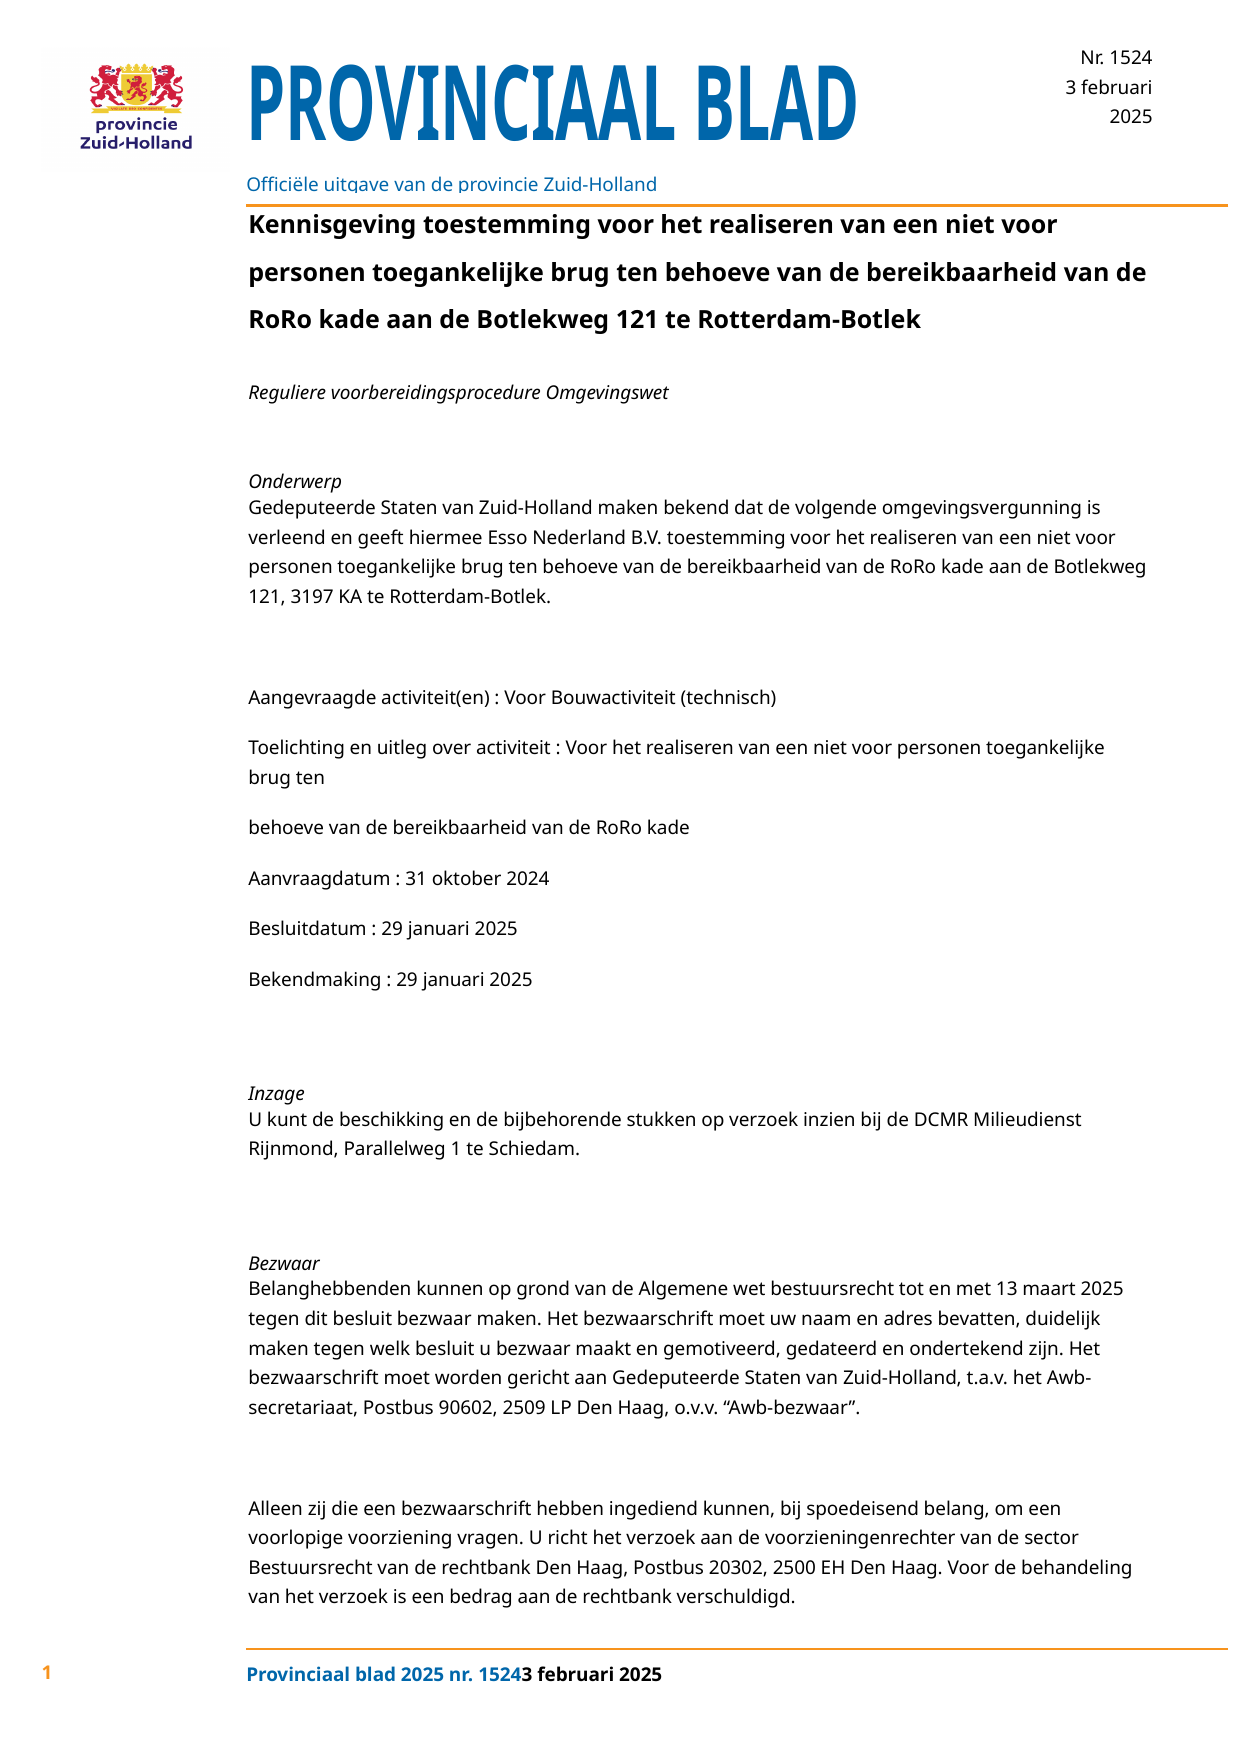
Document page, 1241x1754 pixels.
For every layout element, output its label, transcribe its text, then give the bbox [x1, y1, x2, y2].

text behoeve van de bereikbaarheid van de RoRo kade [248, 814, 1152, 840]
text Reguliere voorbereidingsprocedure Omgevingswet [248, 379, 1152, 405]
text Bekendmaking : 29 januari 2025 [248, 966, 1152, 991]
text Gedeputeerde Staten van Zuid-Holland maken bekend dat de volgende omgevingsvergunning is verleend en geeft hiermee Esso Nederland B.V. toestemming voor het realiseren van een niet voor personen toegankelijke brug ten behoeve van de bereikbaarheid van de RoRo kade aan de Botlekweg 121, 3197 KA te Rotterdam-Botlek. [248, 494, 1152, 609]
text U kunt de beschikking en de bijbehorende stukken op verzoek inzien bij de DCMR Milieudienst Rijnmond, Parallelweg 1 te Schiedam. [248, 1106, 1152, 1161]
text Bezwaar [248, 1250, 1152, 1276]
text Toelichting en uitleg over activiteit : Voor het realiseren van een niet voor personen toegankelijke brug ten [248, 734, 1152, 790]
text Alleen zij die een bezwaarschrift hebben ingediend kunnen, bij spoedeisend belang, om een voorlopige voorziening vragen. U richt het verzoek aan de voorzieningenrechter van de sector Bestuursrecht van de rechtbank Den Haag, Postbus 20302, 2500 EH Den Haag. Voor de behandeling van het verzoek is een bedrag aan de rechtbank verschuldigd. [248, 1495, 1152, 1609]
text Onderwerp [248, 469, 1152, 494]
picture [41, 47, 231, 172]
text Belanghebbenden kunnen op grond van de Algemene wet bestuursrecht tot en met 13 maart 2025 tegen dit besluit bezwaar maken. Het bezwaarschrift moet uw naam en adres bevatten, duidelijk maken tegen welk besluit u bezwaar maakt en gemotiveerd, gedateerd en ondertekend zijn. Het bezwaarschrift moet worden gericht aan Gedeputeerde Staten van Zuid-Holland, t.a.v. het Awb-secretariaat, Postbus 90602, 2509 LP Den Haag, o.v.v. “Awb-bezwaar”. [248, 1276, 1152, 1419]
text Kennisgeving toestemming voor het realiseren van een niet voor personen toegankelijke brug ten behoeve van de bereikbaarheid van de RoRo kade aan de Botlekweg 121 te Rotterdam-Botlek [248, 207, 1152, 336]
text Aanvraagdatum : 31 oktober 2024 [248, 865, 1152, 891]
text Inzage [248, 1080, 1152, 1106]
text Aangevraagde activiteit(en) : Voor Bouwactiviteit (technisch) [248, 684, 1152, 710]
text Besluitdatum : 29 januari 2025 [248, 915, 1152, 941]
